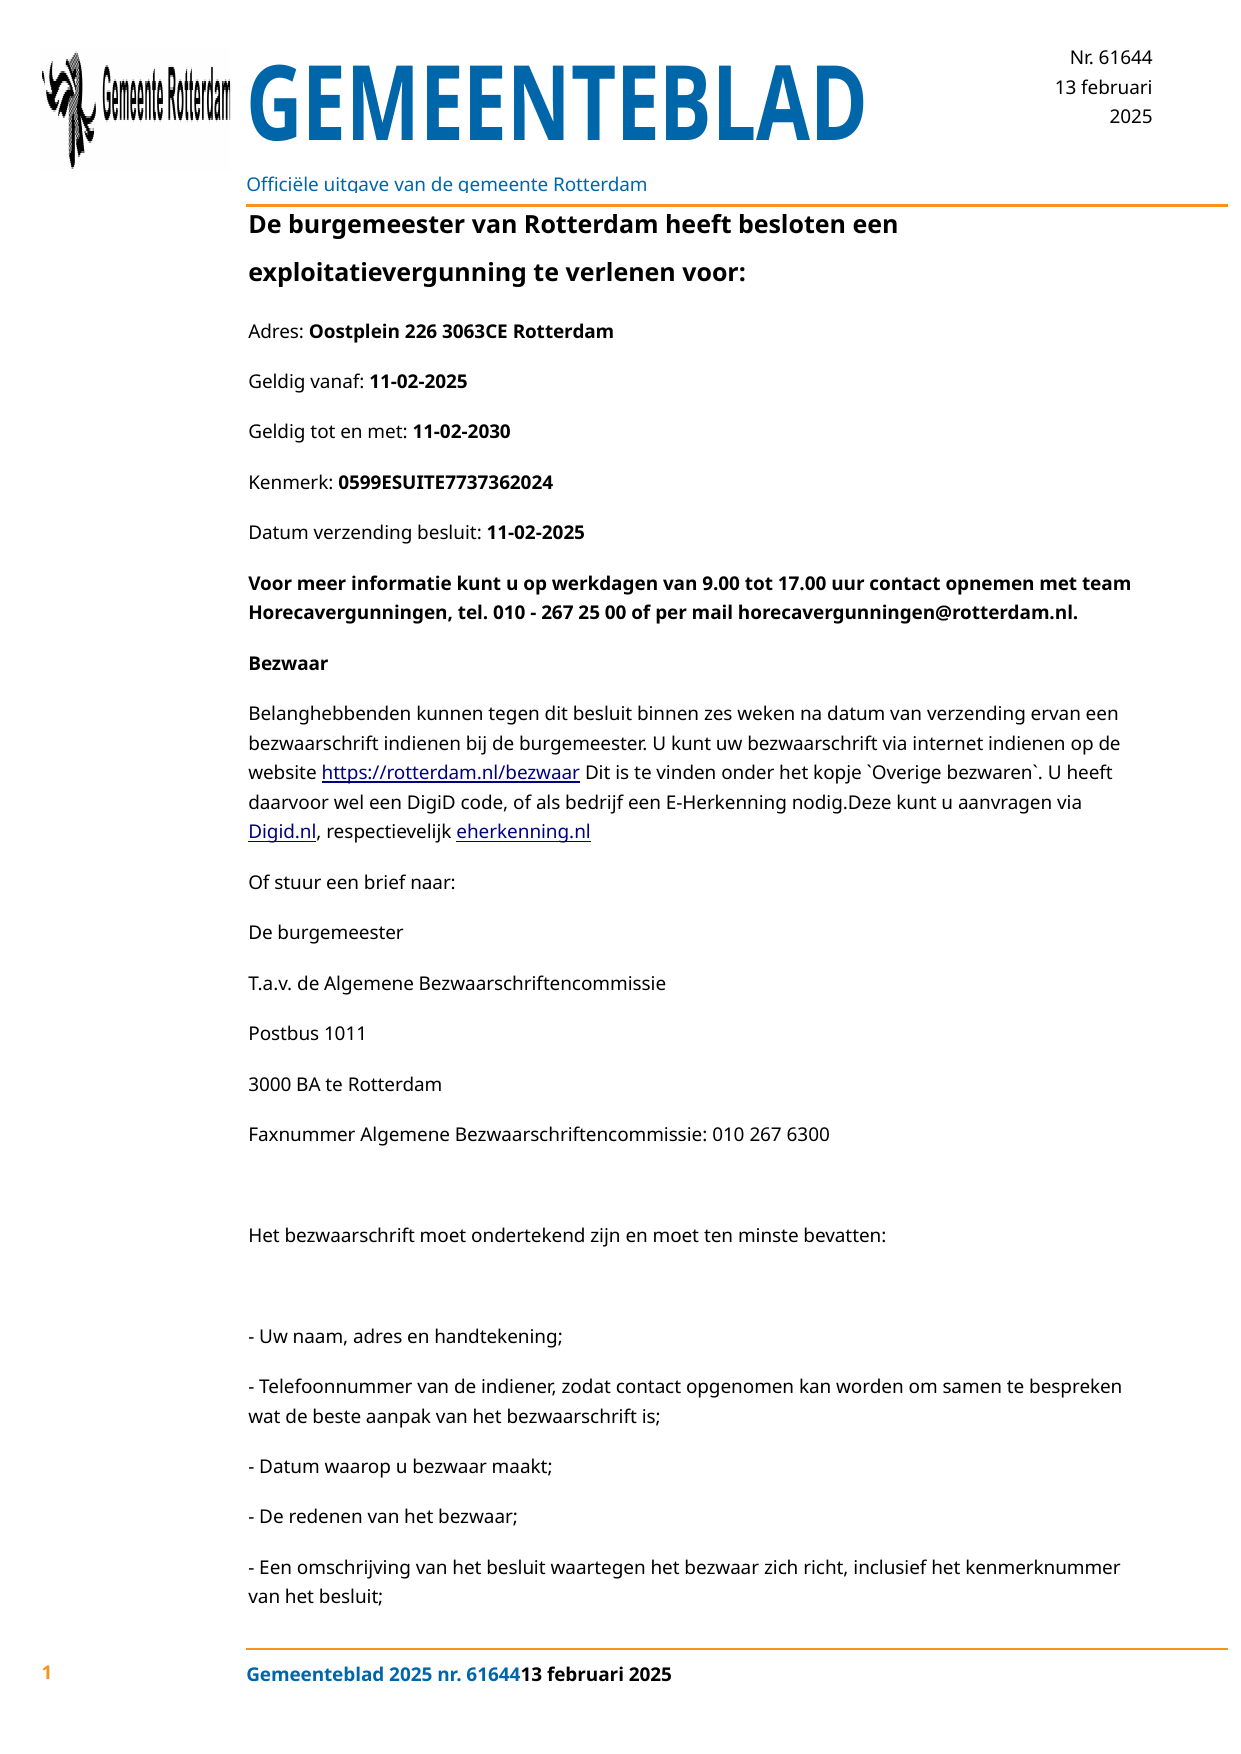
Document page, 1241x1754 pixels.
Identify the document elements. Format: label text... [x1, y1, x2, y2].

text - Uw naam, adres en handtekening; [248, 1323, 1152, 1349]
text Faxnummer Algemene Bezwaarschriftencommissie: 010 267 6300 [248, 1121, 1152, 1147]
text Postbus 1011 [248, 1020, 1152, 1046]
text De burgemeester van Rotterdam heeft besloten een exploitatievergunning te verlenen voor: [248, 207, 1152, 288]
text Kenmerk: 0599ESUITE7737362024 [248, 469, 1152, 495]
text - Telefoonnummer van de indiener, zodat contact opgenomen kan worden om samen te bespreken wat de beste aanpak van het bezwaarschrift is; [248, 1373, 1152, 1429]
text Het bezwaarschrift moet ondertekend zijn en moet ten minste bevatten: [248, 1222, 1152, 1248]
text Datum verzending besluit: 11-02-2025 [248, 519, 1152, 545]
text - De redenen van het bezwaar; [248, 1504, 1152, 1529]
text Belanghebbenden kunnen tegen dit besluit binnen zes weken na datum van verzending ervan een bezwaarschrift indienen bij de burgemeester. U kunt uw bezwaarschrift via internet indienen op de website https://rotterdam.nl/bezwaar Dit is te vinden onder het kopje `Overige bezwaren`. U heeft daarvoor wel een DigiD code, of als bedrijf een E-Herkenning nodig.Deze kunt u aanvragen via Digid.nl, respectievelijk eherkenning.nl [248, 700, 1152, 844]
text 3000 BA te Rotterdam [248, 1071, 1152, 1097]
text Adres: Oostplein 226 3063CE Rotterdam [248, 318, 1152, 344]
text Voor meer informatie kunt u op werkdagen van 9.00 tot 17.00 uur contact opnemen met team Horecavergunningen, tel. 010 - 267 25 00 of per mail horecavergunningen@rotterdam.nl. [248, 570, 1152, 625]
text - Een omschrijving van het besluit waartegen het bezwaar zich richt, inclusief het kenmerknummer van het besluit; [248, 1554, 1152, 1609]
text Geldig tot en met: 11-02-2030 [248, 419, 1152, 444]
text De burgemeester [248, 919, 1152, 945]
picture [41, 47, 231, 172]
text Geldig vanaf: 11-02-2025 [248, 368, 1152, 394]
text Of stuur een brief naar: [248, 869, 1152, 895]
text - Datum waarop u bezwaar maakt; [248, 1453, 1152, 1479]
text T.a.v. de Algemene Bezwaarschriftencommissie [248, 970, 1152, 996]
text Bezwaar [248, 650, 1152, 676]
